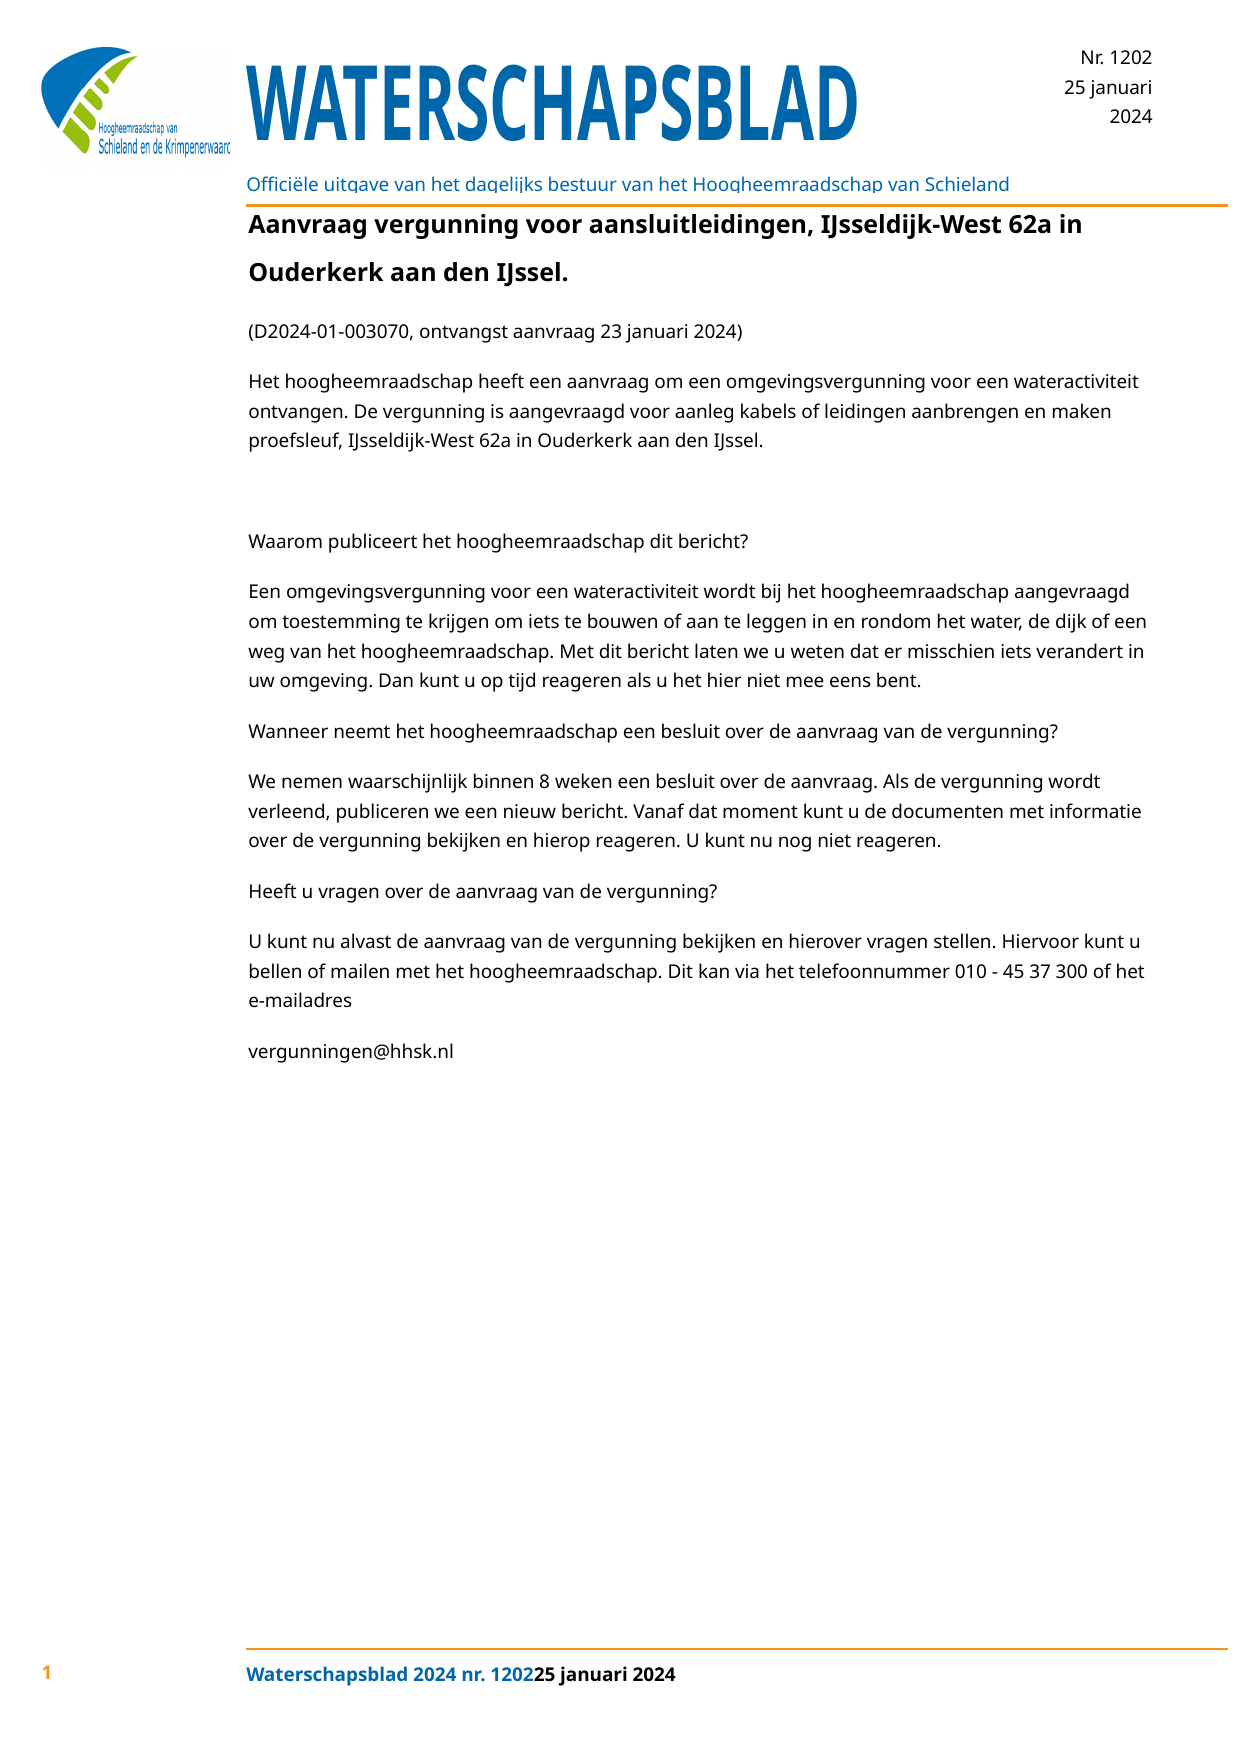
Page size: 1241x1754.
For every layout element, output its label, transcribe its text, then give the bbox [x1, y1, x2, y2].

text Heeft u vragen over de aanvraag van de vergunning? [248, 878, 1152, 904]
text Wanneer neemt het hoogheemraadschap een besluit over de aanvraag van de vergunning? [248, 718, 1152, 744]
picture [41, 47, 231, 172]
text Een omgevingsvergunning voor een wateractiviteit wordt bij het hoogheemraadschap aangevraagd om toestemming te krijgen om iets te bouwen of aan te leggen in en rondom het water, de dijk of een weg van het hoogheemraadschap. Met dit bericht laten we u weten dat er misschien iets verandert in uw omgeving. Dan kunt u op tijd reageren als u het hier niet mee eens bent. [248, 579, 1152, 693]
text Waarom publiceert het hoogheemraadschap dit bericht? [248, 528, 1152, 554]
text (D2024-01-003070, ontvangst aanvraag 23 januari 2024) [248, 318, 1152, 344]
text Het hoogheemraadschap heeft een aanvraag om een omgevingsvergunning voor een wateractiviteit ontvangen. De vergunning is aangevraagd voor aanleg kabels of leidingen aanbrengen en maken proefsleuf, IJsseldijk-West 62a in Ouderkerk aan den IJssel. [248, 368, 1152, 453]
text Aanvraag vergunning voor aansluitleidingen, IJsseldijk-West 62a in Ouderkerk aan den IJssel. [248, 207, 1152, 288]
text vergunningen@hhsk.nl [248, 1038, 1152, 1064]
text U kunt nu alvast de aanvraag van de vergunning bekijken en hierover vragen stellen. Hiervoor kunt u bellen of mailen met het hoogheemraadschap. Dit kan via het telefoonnummer 010 - 45 37 300 of het e-mailadres [248, 928, 1152, 1013]
text We nemen waarschijnlijk binnen 8 weken een besluit over de aanvraag. Als de vergunning wordt verleend, publiceren we een nieuw bericht. Vanaf dat moment kunt u de documenten met informatie over de vergunning bekijken en hierop reageren. U kunt nu nog niet reageren. [248, 768, 1152, 853]
